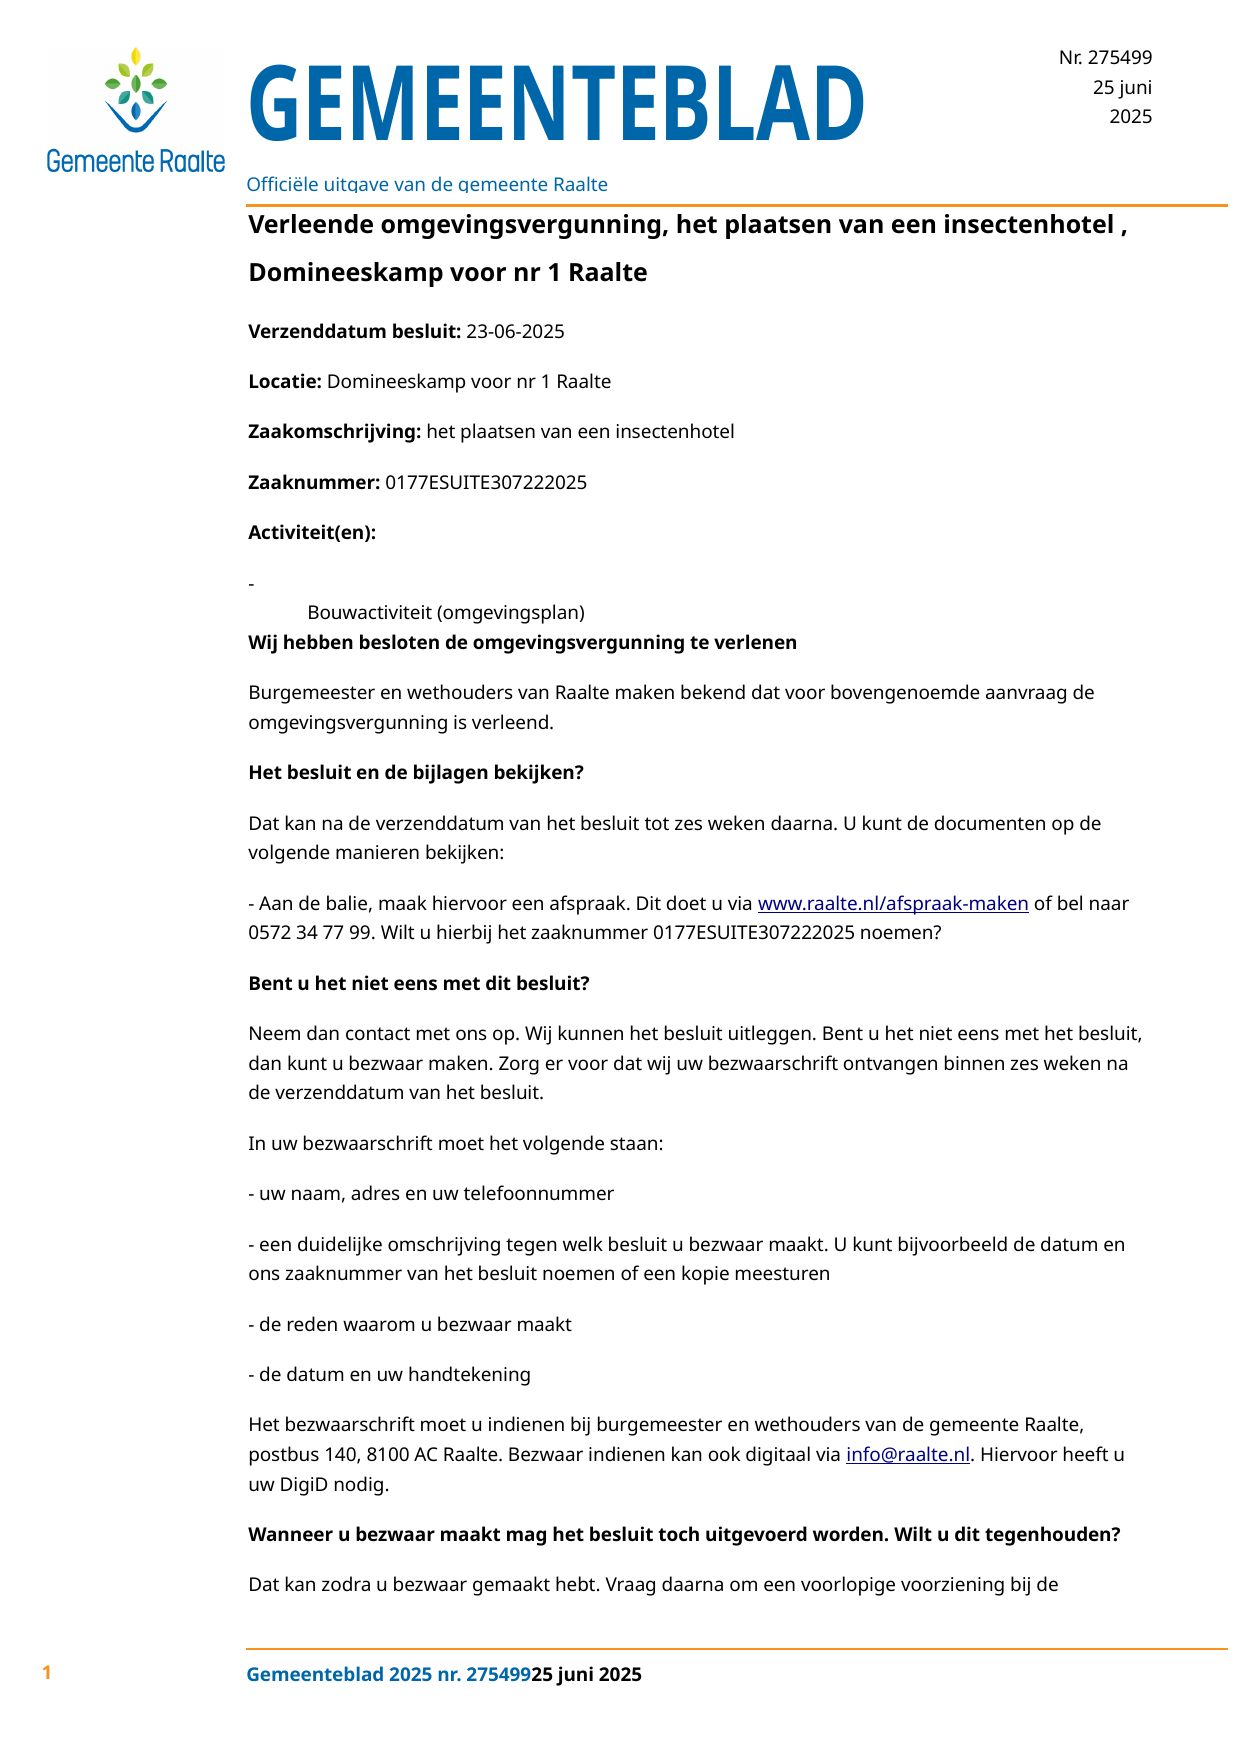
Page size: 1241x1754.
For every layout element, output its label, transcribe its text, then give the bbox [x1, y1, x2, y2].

text Activiteit(en): [248, 519, 1152, 545]
picture [41, 47, 231, 172]
text - Aan de balie, maak hiervoor een afspraak. Dit doet u via www.raalte.nl/afspraak-maken of bel naar 0572 34 77 99. Wilt u hierbij het zaaknummer 0177ESUITE307222025 noemen? [248, 890, 1152, 945]
text Verleende omgevingsvergunning, het plaatsen van een insectenhotel , Domineeskamp voor nr 1 Raalte [248, 207, 1152, 288]
text Dat kan na de verzenddatum van het besluit tot zes weken daarna. U kunt de documenten op de volgende manieren bekijken: [248, 810, 1152, 865]
text Neem dan contact met ons op. Wij kunnen het besluit uitleggen. Bent u het niet eens met het besluit, dan kunt u bezwaar maken. Zorg er voor dat wij uw bezwaarschrift ontvangen binnen zes weken na de verzenddatum van het besluit. [248, 1020, 1152, 1105]
text Het bezwaarschrift moet u indienen bij burgemeester en wethouders van de gemeente Raalte, postbus 140, 8100 AC Raalte. Bezwaar indienen kan ook digitaal via info@raalte.nl. Hiervoor heeft u uw DigiD nodig. [248, 1412, 1152, 1497]
text Dat kan zodra u bezwaar gemaakt hebt. Vraag daarna om een voorlopige voorziening bij de [248, 1572, 1152, 1597]
text Zaakomschrijving: het plaatsen van een insectenhotel [248, 419, 1152, 444]
text Het besluit en de bijlagen bekijken? [248, 759, 1152, 785]
text Zaaknummer: 0177ESUITE307222025 [248, 469, 1152, 495]
text In uw bezwaarschrift moet het volgende staan: [248, 1130, 1152, 1156]
text Locatie: Domineeskamp voor nr 1 Raalte [248, 368, 1152, 394]
text Verzenddatum besluit: 23-06-2025 [248, 318, 1152, 344]
text - een duidelijke omschrijving tegen welk besluit u bezwaar maakt. U kunt bijvoorbeeld de datum en ons zaaknummer van het besluit noemen of een kopie meesturen [248, 1231, 1152, 1286]
text Wanneer u bezwaar maakt mag het besluit toch uitgevoerd worden. Wilt u dit tegenhouden? [248, 1521, 1152, 1547]
text Wij hebben besloten de omgevingsvergunning te verlenen [248, 629, 1152, 655]
text - uw naam, adres en uw telefoonnummer [248, 1180, 1152, 1206]
text - de reden waarom u bezwaar maakt [248, 1311, 1152, 1337]
text - de datum en uw handtekening [248, 1361, 1152, 1387]
list Bouwactiviteit (omgevingsplan) [248, 599, 1152, 625]
text Burgemeester en wethouders van Raalte maken bekend dat voor bovengenoemde aanvraag de omgevingsvergunning is verleend. [248, 679, 1152, 735]
text Bent u het niet eens met dit besluit? [248, 970, 1152, 996]
